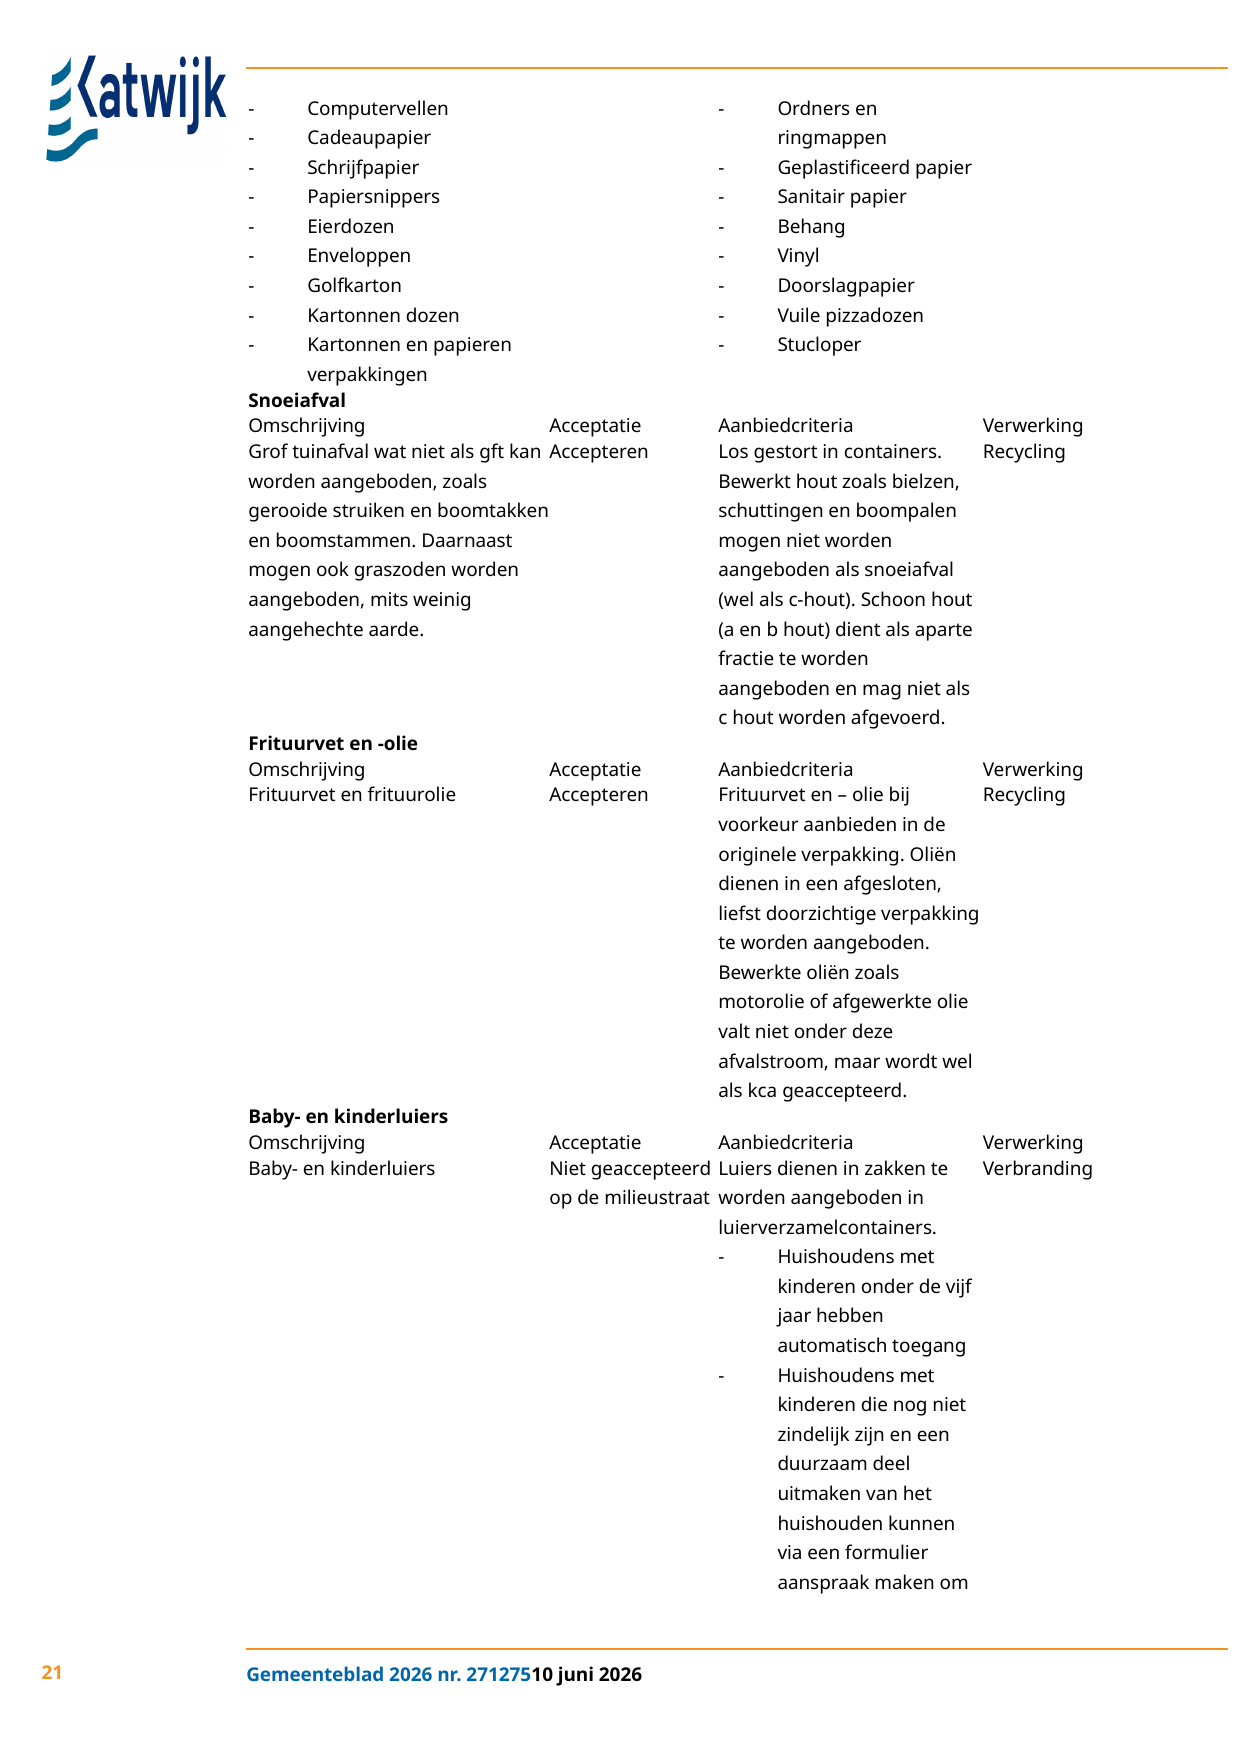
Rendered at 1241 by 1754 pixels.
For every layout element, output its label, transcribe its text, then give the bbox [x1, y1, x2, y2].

table_cell Frituurvet en – olie bij voorkeur aanbieden in de originele verpakking. Oliën dienen in een afgesloten, liefst doorzichtige verpakking te worden aangeboden. Bewerkte oliën zoals motorolie of afgewerkte olie valt niet onder deze afvalstroom, maar wordt wel als kca geaccepteerd. [718, 782, 983, 1103]
table_cell Grof tuinafval wat niet als gft kan worden aangeboden, zoals gerooide struiken en boomtakken en boomstammen. Daarnaast mogen ook graszoden worden aangeboden, mits weinig aangehechte aarde. [248, 438, 549, 730]
table_cell [549, 95, 718, 387]
table_cell [983, 730, 1152, 756]
table_cell Acceptatie [549, 1129, 718, 1155]
table_cell [983, 387, 1152, 412]
table_cell Baby- en kinderluiers [248, 1155, 549, 1594]
table_cell [718, 730, 983, 756]
table_cell Omschrijving [248, 756, 549, 782]
table_cell Computervellen Cadeaupapier Schrijfpapier Papiersnippers Eierdozen Enveloppen Golfkarton Kartonnen dozen Kartonnen en papieren verpakkingen [248, 95, 549, 387]
table_cell Acceptatie [549, 413, 718, 438]
table_cell Omschrijving [248, 413, 549, 438]
table_cell Recycling [983, 438, 1152, 730]
table_cell Recycling [983, 782, 1152, 1103]
table_cell Snoeiafval [248, 387, 549, 412]
table_cell Verwerking [983, 413, 1152, 438]
table_cell Baby- en kinderluiers [248, 1103, 549, 1129]
table_cell Frituurvet en frituurolie [248, 782, 549, 1103]
table_cell Aanbiedcriteria [718, 1129, 983, 1155]
table_cell [983, 95, 1152, 387]
picture [41, 47, 231, 172]
table_cell Verwerking [983, 756, 1152, 782]
table_cell Verbranding [983, 1155, 1152, 1594]
table_cell Acceptatie [549, 756, 718, 782]
table_cell Luiers dienen in zakken te worden aangeboden in luierverzamelcontainers. Huishoudens met kinderen onder de vijf jaar hebben automatisch toegang Huishoudens met kinderen die nog niet zindelijk zijn en een duurzaam deel uitmaken van het huishouden kunnen via een formulier aanspraak maken om [718, 1155, 983, 1594]
table_cell Ordners en ringmappen Geplastificeerd papier Sanitair papier Behang Vinyl Doorslagpapier Vuile pizzadozen Stucloper [718, 95, 983, 387]
table_cell [549, 730, 718, 756]
table_cell Niet geaccepteerd op de milieustraat [549, 1155, 718, 1594]
table_cell [718, 387, 983, 412]
table_cell Aanbiedcriteria [718, 756, 983, 782]
table_cell Los gestort in containers. Bewerkt hout zoals bielzen, schuttingen en boompalen mogen niet worden aangeboden als snoeiafval (wel als c-hout). Schoon hout (a en b hout) dient als aparte fractie te worden aangeboden en mag niet als c hout worden afgevoerd. [718, 438, 983, 730]
table_cell [549, 1103, 718, 1129]
table_cell Omschrijving [248, 1129, 549, 1155]
table_cell Accepteren [549, 782, 718, 1103]
table_cell [983, 1103, 1152, 1129]
table_cell Frituurvet en -olie [248, 730, 549, 756]
table_cell [549, 387, 718, 412]
table_cell [718, 1103, 983, 1129]
table_cell Verwerking [983, 1129, 1152, 1155]
table_cell Accepteren [549, 438, 718, 730]
table_cell Aanbiedcriteria [718, 413, 983, 438]
